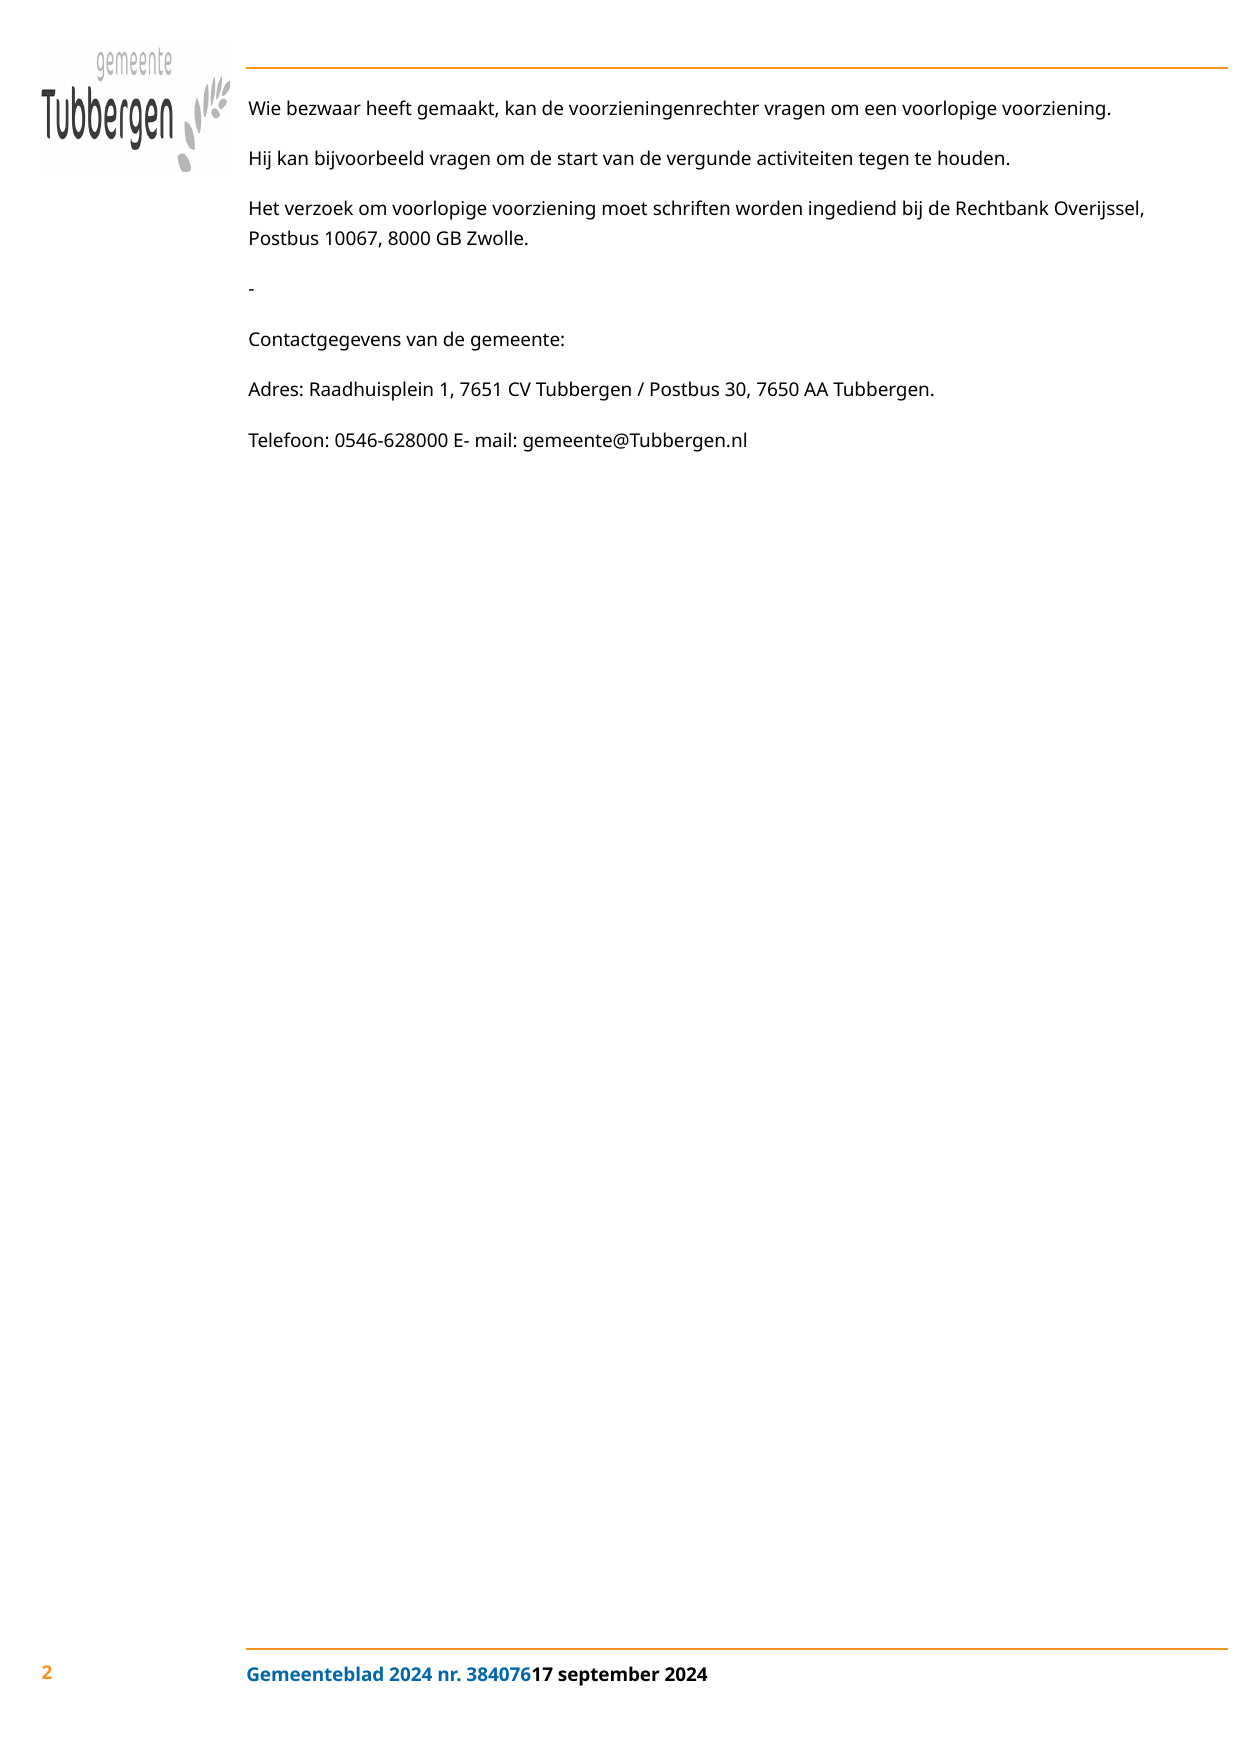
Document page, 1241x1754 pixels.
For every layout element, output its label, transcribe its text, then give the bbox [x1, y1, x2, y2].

text Telefoon: 0546-628000 E- mail: gemeente@Tubbergen.nl [248, 427, 1152, 453]
text Adres: Raadhuisplein 1, 7651 CV Tubbergen / Postbus 30, 7650 AA Tubbergen. [248, 376, 1152, 402]
text Wie bezwaar heeft gemaakt, kan de voorzieningenrechter vragen om een voorlopige voorziening. [248, 95, 1152, 121]
text Contactgegevens van de gemeente: [248, 326, 1152, 352]
text Het verzoek om voorlopige voorziening moet schriften worden ingediend bij de Rechtbank Overijssel, Postbus 10067, 8000 GB Zwolle. [248, 196, 1152, 251]
picture [41, 47, 231, 172]
text Hij kan bijvoorbeeld vragen om de start van de vergunde activiteiten tegen te houden. [248, 145, 1152, 171]
text - [248, 276, 1152, 301]
